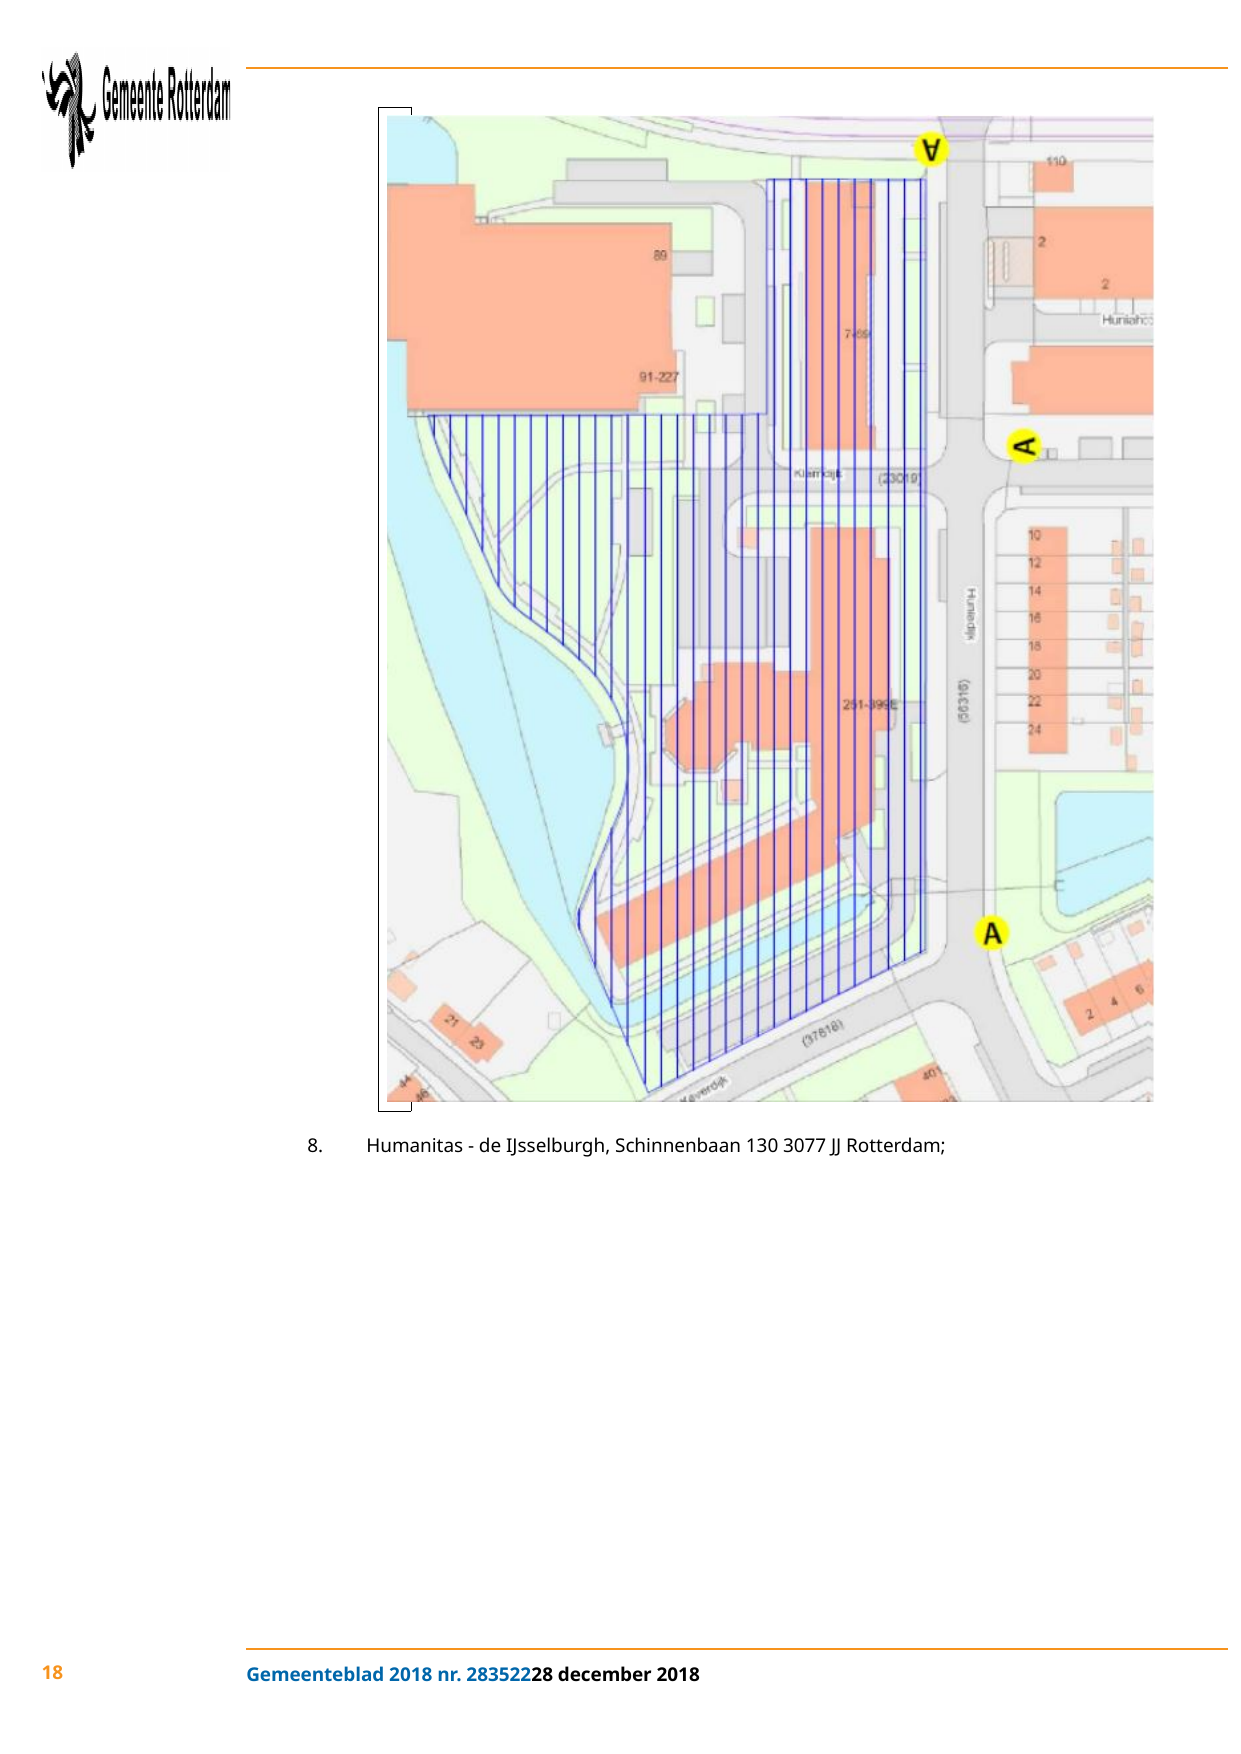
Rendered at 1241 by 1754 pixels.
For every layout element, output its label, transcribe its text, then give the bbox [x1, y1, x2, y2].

list Humanitas - de IJsselburgh, Schinnenbaan 130 3077 JJ Rotterdam; [307, 1132, 1152, 1158]
picture [41, 47, 231, 172]
picture [387, 115, 1155, 1102]
